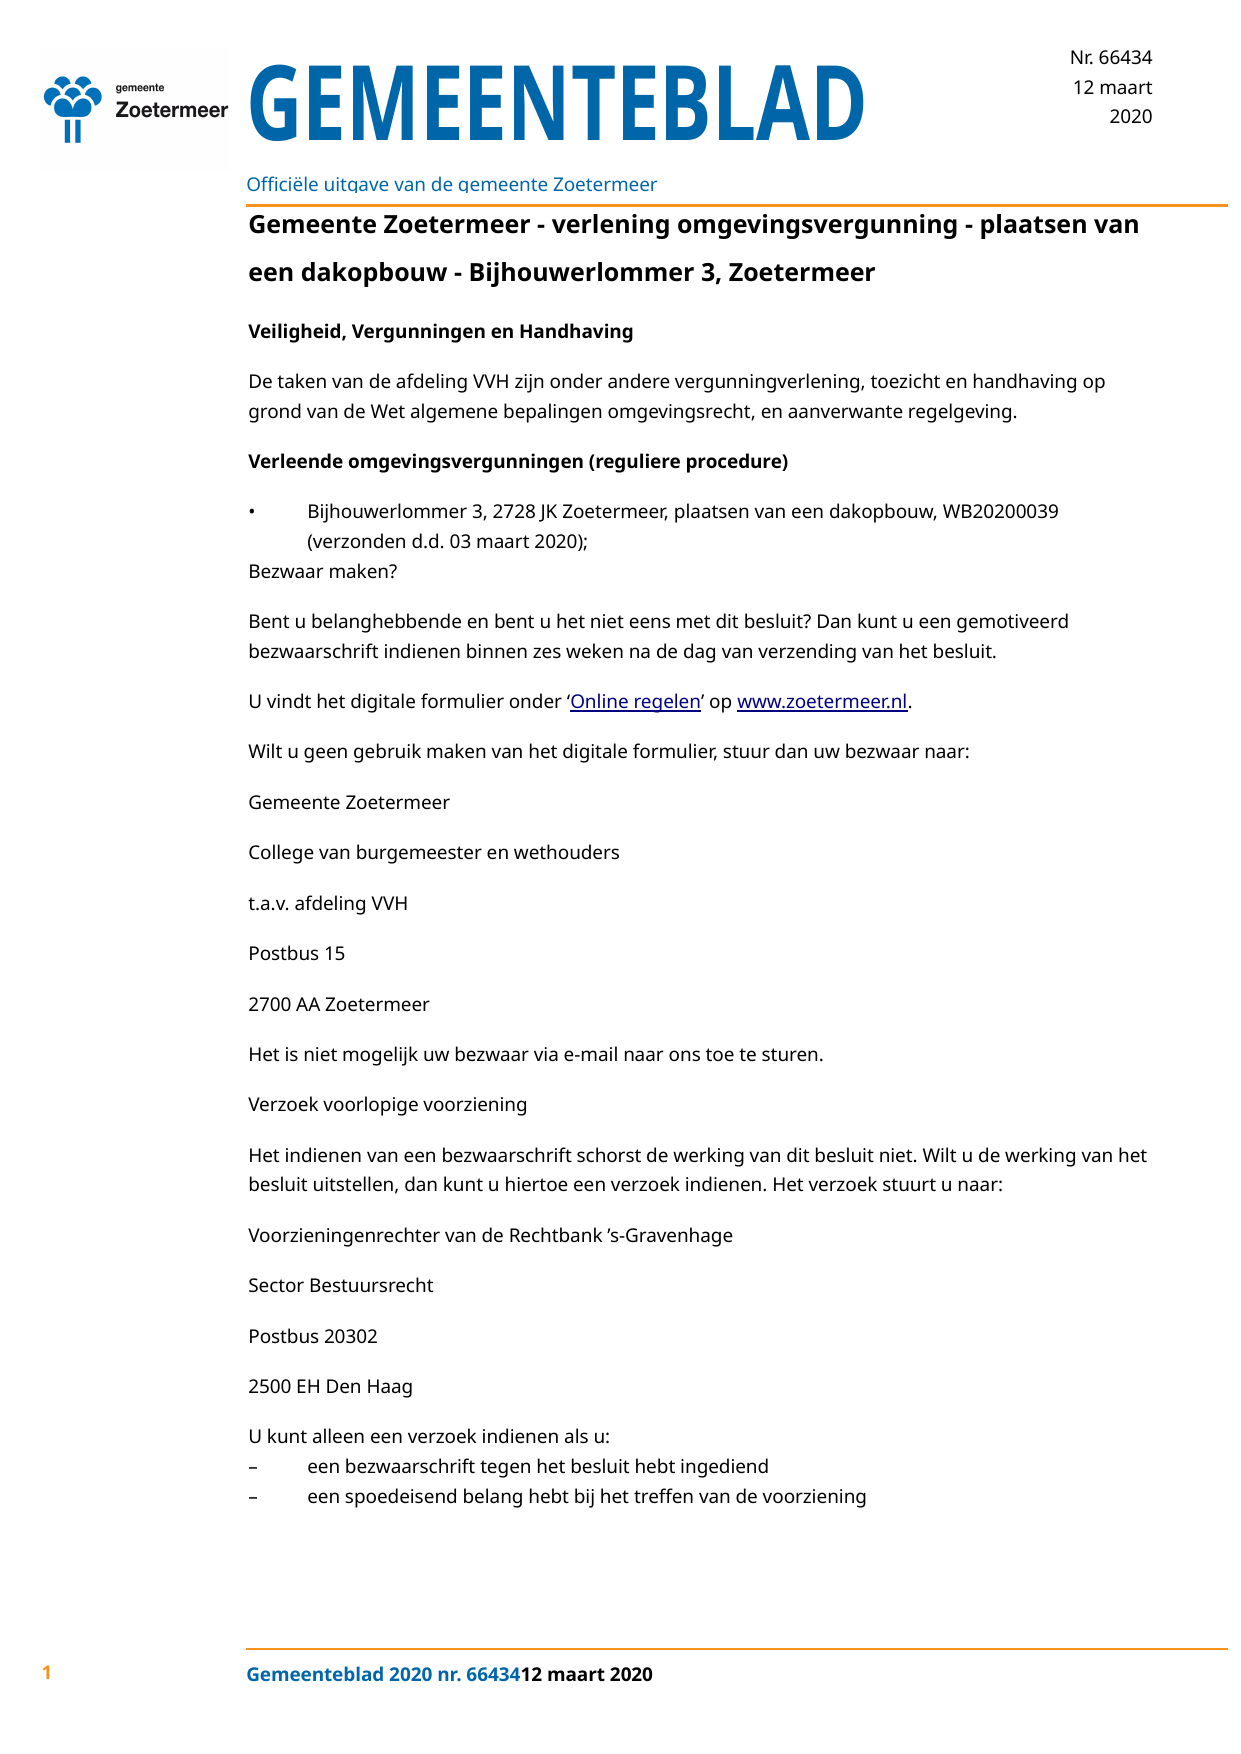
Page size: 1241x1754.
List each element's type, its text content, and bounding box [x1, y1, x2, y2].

text Verleende omgevingsvergunningen (reguliere procedure) [248, 448, 1152, 474]
text 2500 EH Den Haag [248, 1373, 1152, 1399]
list een spoedeisend belang hebt bij het treffen van de voorziening [248, 1483, 1152, 1509]
text Postbus 15 [248, 940, 1152, 966]
text 2700 AA Zoetermeer [248, 991, 1152, 1017]
picture [41, 47, 231, 172]
text Het is niet mogelijk uw bezwaar via e-mail naar ons toe te sturen. [248, 1041, 1152, 1067]
text Voorzieningenrechter van de Rechtbank ’s-Gravenhage [248, 1222, 1152, 1248]
text Sector Bestuursrecht [248, 1272, 1152, 1298]
text Bent u belanghebbende en bent u het niet eens met dit besluit? Dan kunt u een gemotiveerd bezwaarschrift indienen binnen zes weken na de dag van verzending van het besluit. [248, 608, 1152, 664]
text t.a.v. afdeling VVH [248, 890, 1152, 916]
text Postbus 20302 [248, 1323, 1152, 1349]
text Verzoek voorlopige voorziening [248, 1092, 1152, 1117]
text College van burgemeester en wethouders [248, 839, 1152, 865]
text De taken van de afdeling VVH zijn onder andere vergunningverlening, toezicht en handhaving op grond van de Wet algemene bepalingen omgevingsrecht, en aanverwante regelgeving. [248, 368, 1152, 424]
text Bezwaar maken? [248, 558, 1152, 584]
text Wilt u geen gebruik maken van het digitale formulier, stuur dan uw bezwaar naar: [248, 739, 1152, 764]
text Veiligheid, Vergunningen en Handhaving [248, 318, 1152, 344]
text Gemeente Zoetermeer [248, 789, 1152, 815]
text U vindt het digitale formulier onder ‘Online regelen’ op www.zoetermeer.nl. [248, 688, 1152, 714]
text Het indienen van een bezwaarschrift schorst de werking van dit besluit niet. Wilt u de werking van het besluit uitstellen, dan kunt u hiertoe een verzoek indienen. Het verzoek stuurt u naar: [248, 1142, 1152, 1197]
text U kunt alleen een verzoek indienen als u: [248, 1424, 1152, 1449]
list Bijhouwerlommer 3, 2728 JK Zoetermeer, plaatsen van een dakopbouw, WB20200039 (verzonden d.d. 03 maart 2020); [248, 499, 1152, 554]
text Gemeente Zoetermeer - verlening omgevingsvergunning - plaatsen van een dakopbouw - Bijhouwerlommer 3, Zoetermeer [248, 207, 1152, 288]
list een bezwaarschrift tegen het besluit hebt ingediend [248, 1453, 1152, 1479]
